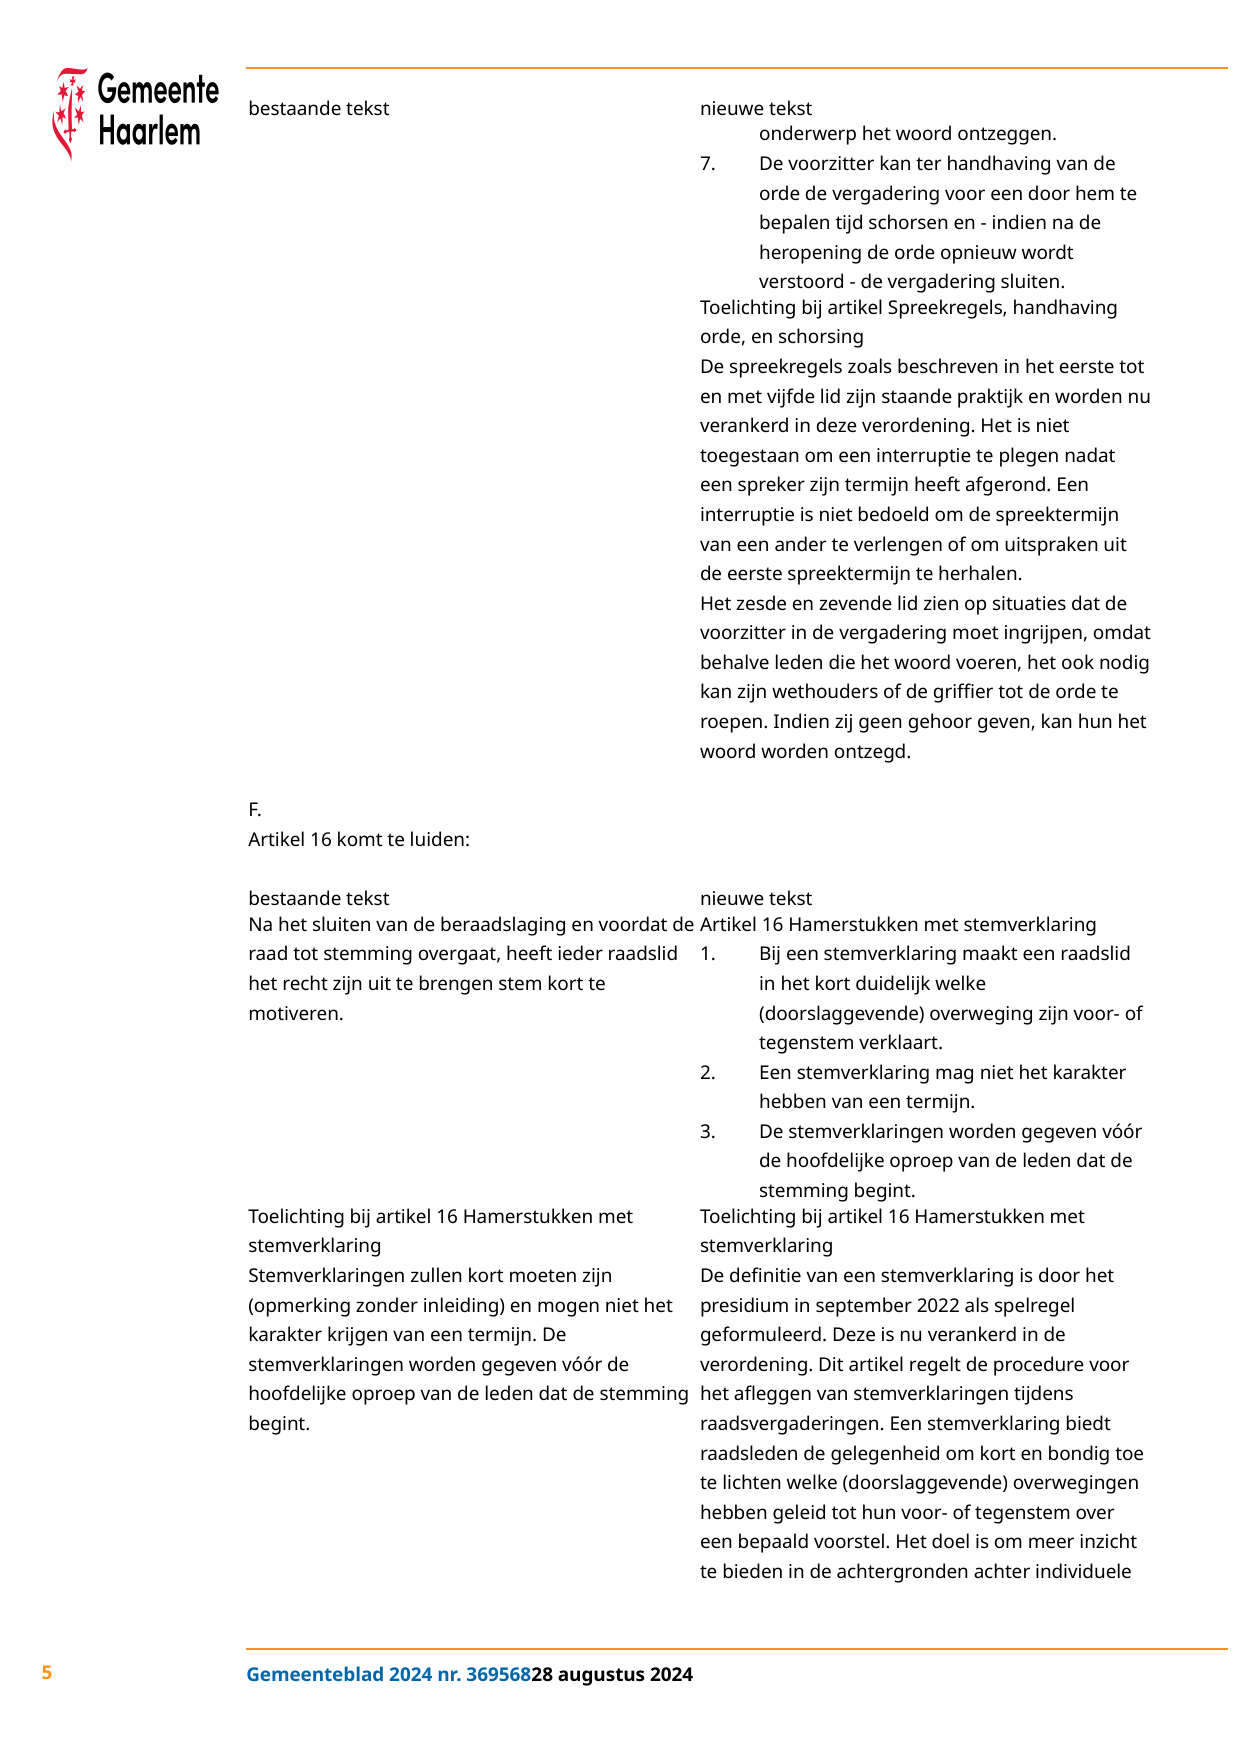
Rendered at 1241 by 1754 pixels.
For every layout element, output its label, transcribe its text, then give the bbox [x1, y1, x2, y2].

table_cell onderwerp het woord ontzeggen. De voorzitter kan ter handhaving van de orde de vergadering voor een door hem te bepalen tijd schorsen en - indien na de heropening de orde opnieuw wordt verstoord - de vergadering sluiten. [700, 121, 1152, 294]
table_header bestaande tekst [248, 95, 700, 121]
table_cell Toelichting bij artikel Spreekregels, handhaving orde, en schorsing De spreekregels zoals beschreven in het eerste tot en met vijfde lid zijn staande praktijk en worden nu verankerd in deze verordening. Het is niet toegestaan om een interruptie te plegen nadat een spreker zijn termijn heeft afgerond. Een interruptie is niet bedoeld om de spreektermijn van een ander te verlengen of om uitspraken uit de eerste spreektermijn te herhalen. Het zesde en zevende lid zien op situaties dat de voorzitter in de vergadering moet ingrijpen, omdat behalve leden die het woord voeren, het ook nodig kan zijn wethouders of de griffier tot de orde te roepen. Indien zij geen gehoor geven, kan hun het woord worden ontzegd. [700, 294, 1152, 764]
table_cell [248, 121, 700, 294]
text Artikel 16 komt te luiden: [248, 826, 1152, 852]
table_header nieuwe tekst [700, 95, 1152, 121]
table_header nieuwe tekst [700, 885, 1152, 911]
table_cell Na het sluiten van de beraadslaging en voordat de raad tot stemming overgaat, heeft ieder raadslid het recht zijn uit te brengen stem kort te motiveren. [248, 911, 700, 1203]
picture [41, 47, 231, 172]
table_cell Toelichting bij artikel 16 Hamerstukken met stemverklaring Stemverklaringen zullen kort moeten zijn (opmerking zonder inleiding) en mogen niet het karakter krijgen van een termijn. De stemverklaringen worden gegeven vóór de hoofdelijke oproep van de leden dat de stemming begint. [248, 1203, 700, 1584]
table_header bestaande tekst [248, 885, 700, 911]
table_cell Artikel 16 Hamerstukken met stemverklaring Bij een stemverklaring maakt een raadslid in het kort duidelijk welke (doorslaggevende) overweging zijn voor- of tegenstem verklaart. Een stemverklaring mag niet het karakter hebben van een termijn. De stemverklaringen worden gegeven vóór de hoofdelijke oproep van de leden dat de stemming begint. [700, 911, 1152, 1203]
text F. [248, 796, 1152, 822]
table_cell [248, 294, 700, 764]
table_cell Toelichting bij artikel 16 Hamerstukken met stemverklaring De definitie van een stemverklaring is door het presidium in september 2022 als spelregel geformuleerd. Deze is nu verankerd in de verordening. Dit artikel regelt de procedure voor het afleggen van stemverklaringen tijdens raadsvergaderingen. Een stemverklaring biedt raadsleden de gelegenheid om kort en bondig toe te lichten welke (doorslaggevende) overwegingen hebben geleid tot hun voor- of tegenstem over een bepaald voorstel. Het doel is om meer inzicht te bieden in de achtergronden achter individuele [700, 1203, 1152, 1584]
